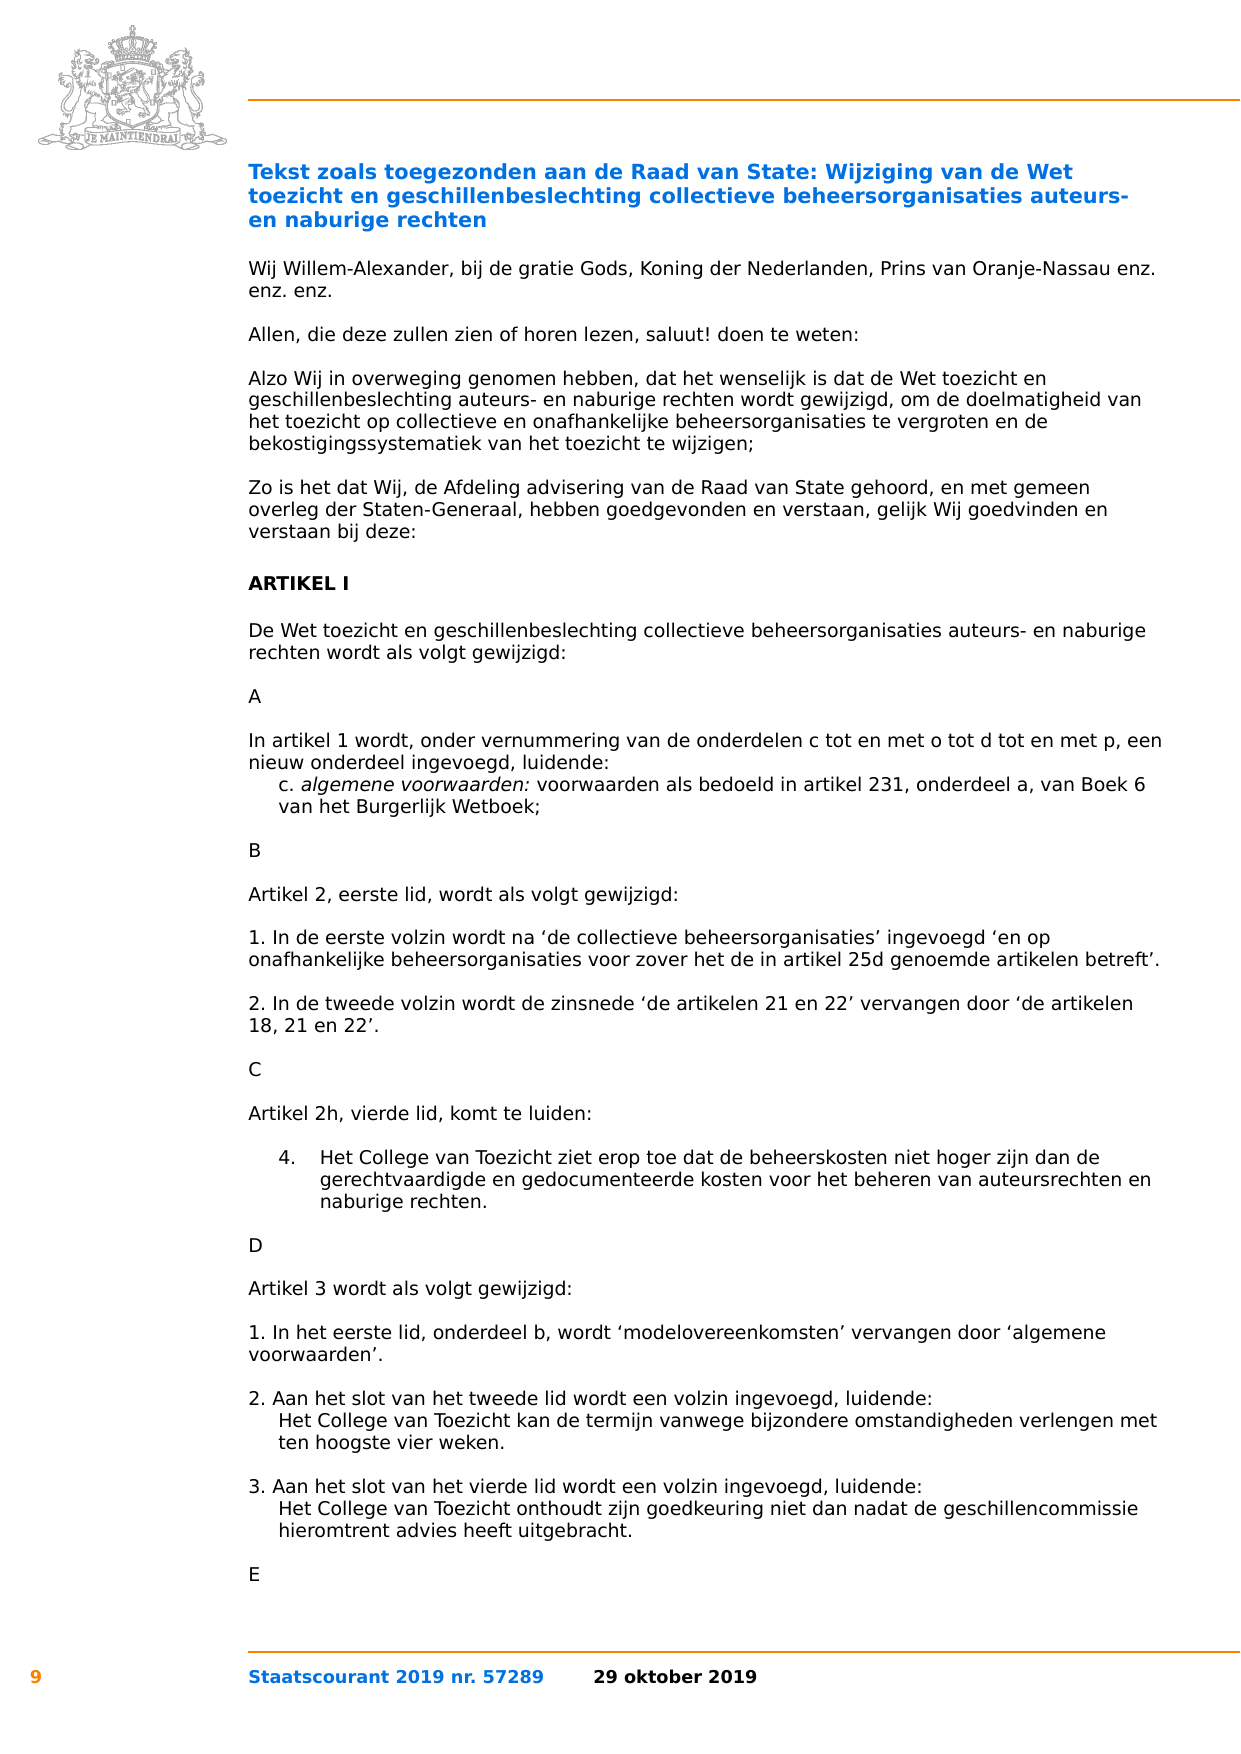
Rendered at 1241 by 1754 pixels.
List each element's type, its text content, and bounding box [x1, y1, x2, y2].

text Artikel 2h, vierde lid, komt te luiden: [248, 1103, 1163, 1125]
text E [248, 1564, 1163, 1586]
text 4. Het College van Toezicht ziet erop toe dat de beheerskosten niet hoger zijn dan de gerechtvaardigde en gedocumenteerde kosten voor het beheren van auteursrechten en naburige rechten. [278, 1147, 1163, 1213]
text Alzo Wij in overweging genomen hebben, dat het wenselijk is dat de Wet toezicht en geschillenbeslechting auteurs- en naburige rechten wordt gewijzigd, om de doelmatigheid van het toezicht op collectieve en onafhankelijke beheersorganisaties te vergroten en de bekostigingssystematiek van het toezicht te wijzigen; [248, 367, 1163, 455]
text 3. Aan het slot van het vierde lid wordt een volzin ingevoegd, luidende: [248, 1476, 1163, 1498]
text Allen, die deze zullen zien of horen lezen, saluut! doen te weten: [248, 323, 1163, 346]
text C [248, 1059, 1163, 1081]
text Het College van Toezicht onthoudt zijn goedkeuring niet dan nadat de geschillencommissie hieromtrent advies heeft uitgebracht. [278, 1498, 1163, 1542]
text 2. In de tweede volzin wordt de zinsnede ‘de artikelen 21 en 22’ vervangen door ‘de artikelen 18, 21 en 22’. [248, 993, 1163, 1037]
text De Wet toezicht en geschillenbeslechting collectieve beheersorganisaties auteurs- en naburige rechten wordt als volgt gewijzigd: [248, 620, 1163, 664]
text 1. In het eerste lid, onderdeel b, wordt ‘modelovereenkomsten’ vervangen door ‘algemene voorwaarden’. [248, 1322, 1163, 1366]
text c. algemene voorwaarden: voorwaarden als bedoeld in artikel 231, onderdeel a, van Boek 6 van het Burgerlijk Wetboek; [278, 774, 1163, 818]
text Wij Willem-Alexander, bij de gratie Gods, Koning der Nederlanden, Prins van Oranje-Nassau enz. enz. enz. [248, 258, 1163, 302]
text Het College van Toezicht kan de termijn vanwege bijzondere omstandigheden verlengen met ten hoogste vier weken. [278, 1410, 1163, 1454]
text Artikel 2, eerste lid, wordt als volgt gewijzigd: [248, 883, 1163, 905]
text 1. In de eerste volzin wordt na ‘de collectieve beheersorganisaties’ ingevoegd ‘en op onafhankelijke beheersorganisaties voor zover het de in artikel 25d genoemde artikelen betreft’. [248, 927, 1163, 971]
text Artikel 3 wordt als volgt gewijzigd: [248, 1278, 1163, 1300]
text In artikel 1 wordt, onder vernummering van de onderdelen c tot en met o tot d tot en met p, een nieuw onderdeel ingevoegd, luidende: [248, 730, 1163, 774]
subtitle Tekst zoals toegezonden aan de Raad van State: Wijziging van de Wet toezicht en geschillenbeslechting collectieve beheersorganisaties auteurs- en naburige rechten [248, 160, 1163, 233]
picture [38, 25, 227, 150]
subtitle ARTIKEL I [248, 573, 1163, 595]
text A [248, 686, 1163, 708]
text D [248, 1234, 1163, 1256]
text Zo is het dat Wij, de Afdeling advisering van de Raad van State gehoord, en met gemeen overleg der Staten-Generaal, hebben goedgevonden en verstaan, gelijk Wij goedvinden en verstaan bij deze: [248, 477, 1163, 543]
text 2. Aan het slot van het tweede lid wordt een volzin ingevoegd, luidende: [248, 1388, 1163, 1410]
text B [248, 839, 1163, 862]
